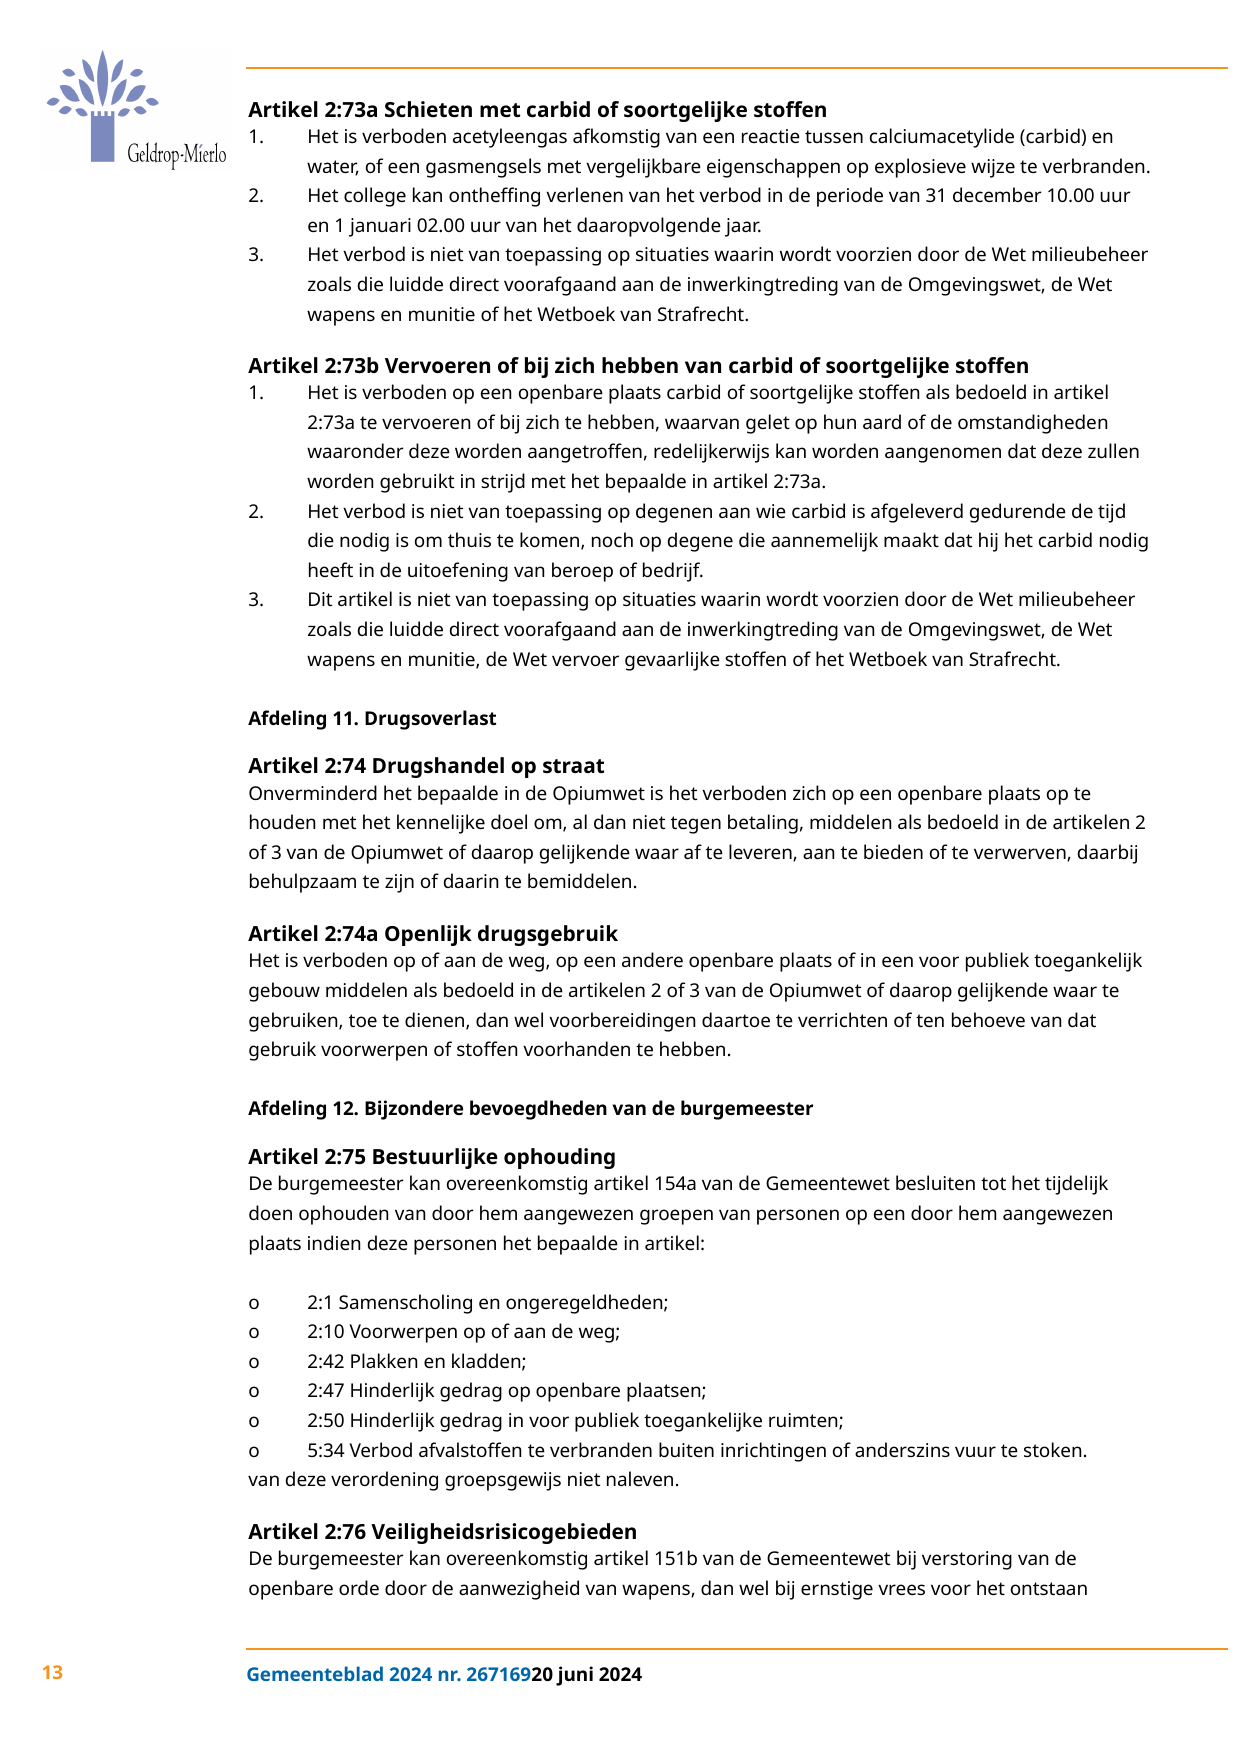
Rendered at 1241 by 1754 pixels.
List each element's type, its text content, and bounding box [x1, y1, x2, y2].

text Artikel 2:75 Bestuurlijke ophouding [248, 1142, 1152, 1171]
list Het verbod is niet van toepassing op situaties waarin wordt voorzien door de Wet milieubeheer zoals die luidde direct voorafgaand aan de inwerkingtreding van de Omgevingswet, de Wet wapens en munitie of het Wetboek van Strafrecht. [248, 242, 1152, 326]
text Het is verboden op of aan de weg, op een andere openbare plaats of in een voor publiek toegankelijk gebouw middelen als bedoeld in de artikelen 2 of 3 van de Opiumwet of daarop gelijkende waar te gebruiken, toe te dienen, dan wel voorbereidingen daartoe te verrichten of ten behoeve van dat gebruik voorwerpen of stoffen voorhanden te hebben. [248, 948, 1152, 1062]
list Het is verboden acetyleengas afkomstig van een reactie tussen calciumacetylide (carbid) en water, of een gasmengsels met vergelijkbare eigenschappen op explosieve wijze te verbranden. [248, 123, 1152, 178]
list Dit artikel is niet van toepassing op situaties waarin wordt voorzien door de Wet milieubeheer zoals die luidde direct voorafgaand aan de inwerkingtreding van de Omgevingswet, de Wet wapens en munitie, de Wet vervoer gevaarlijke stoffen of het Wetboek van Strafrecht. [248, 587, 1152, 672]
text Artikel 2:73a Schieten met carbid of soortgelijke stoffen [248, 95, 1152, 123]
list 2:1 Samenscholing en ongeregeldheden; [248, 1289, 1152, 1314]
list 2:10 Voorwerpen op of aan de weg; [248, 1318, 1152, 1344]
text Artikel 2:74a Openlijk drugsgebruik [248, 919, 1152, 948]
list 5:34 Verbod afvalstoffen te verbranden buiten inrichtingen of anderszins vuur te stoken. [248, 1437, 1152, 1462]
list Het verbod is niet van toepassing op degenen aan wie carbid is afgeleverd gedurende de tijd die nodig is om thuis te komen, noch op degene die aannemelijk maakt dat hij het carbid nodig heeft in de uitoefening van beroep of bedrijf. [248, 498, 1152, 583]
list Het college kan ontheffing verlenen van het verbod in de periode van 31 december 10.00 uur en 1 januari 02.00 uur van het daaropvolgende jaar. [248, 182, 1152, 238]
list 2:50 Hinderlijk gedrag in voor publiek toegankelijke ruimten; [248, 1407, 1152, 1433]
text De burgemeester kan overeenkomstig artikel 151b van de Gemeentewet bij verstoring van de openbare orde door de aanwezigheid van wapens, dan wel bij ernstige vrees voor het ontstaan [248, 1545, 1152, 1601]
text Afdeling 11. Drugsoverlast [248, 705, 1152, 731]
text Onverminderd het bepaalde in de Opiumwet is het verboden zich op een openbare plaats op te houden met het kennelijke doel om, al dan niet tegen betaling, middelen als bedoeld in de artikelen 2 of 3 van de Opiumwet of daarop gelijkende waar af te leveren, aan te bieden of te verwerven, daarbij behulpzaam te zijn of daarin te bemiddelen. [248, 780, 1152, 894]
text Afdeling 12. Bijzondere bevoegdheden van de burgemeester [248, 1096, 1152, 1121]
text Artikel 2:76 Veiligheidsrisicogebieden [248, 1517, 1152, 1545]
text Artikel 2:73b Vervoeren of bij zich hebben van carbid of soortgelijke stoffen [248, 351, 1152, 379]
list Het is verboden op een openbare plaats carbid of soortgelijke stoffen als bedoeld in artikel 2:73a te vervoeren of bij zich te hebben, waarvan gelet op hun aard of de omstandigheden waaronder deze worden aangetroffen, redelijkerwijs kan worden aangenomen dat deze zullen worden gebruikt in strijd met het bepaalde in artikel 2:73a. [248, 379, 1152, 494]
text De burgemeester kan overeenkomstig artikel 154a van de Gemeentewet besluiten tot het tijdelijk doen ophouden van door hem aangewezen groepen van personen op een door hem aangewezen plaats indien deze personen het bepaalde in artikel: [248, 1171, 1152, 1255]
picture [41, 47, 231, 172]
list 2:47 Hinderlijk gedrag op openbare plaatsen; [248, 1378, 1152, 1403]
text Artikel 2:74 Drugshandel op straat [248, 752, 1152, 780]
text van deze verordening groepsgewijs niet naleven. [248, 1466, 1152, 1492]
list 2:42 Plakken en kladden; [248, 1348, 1152, 1374]
